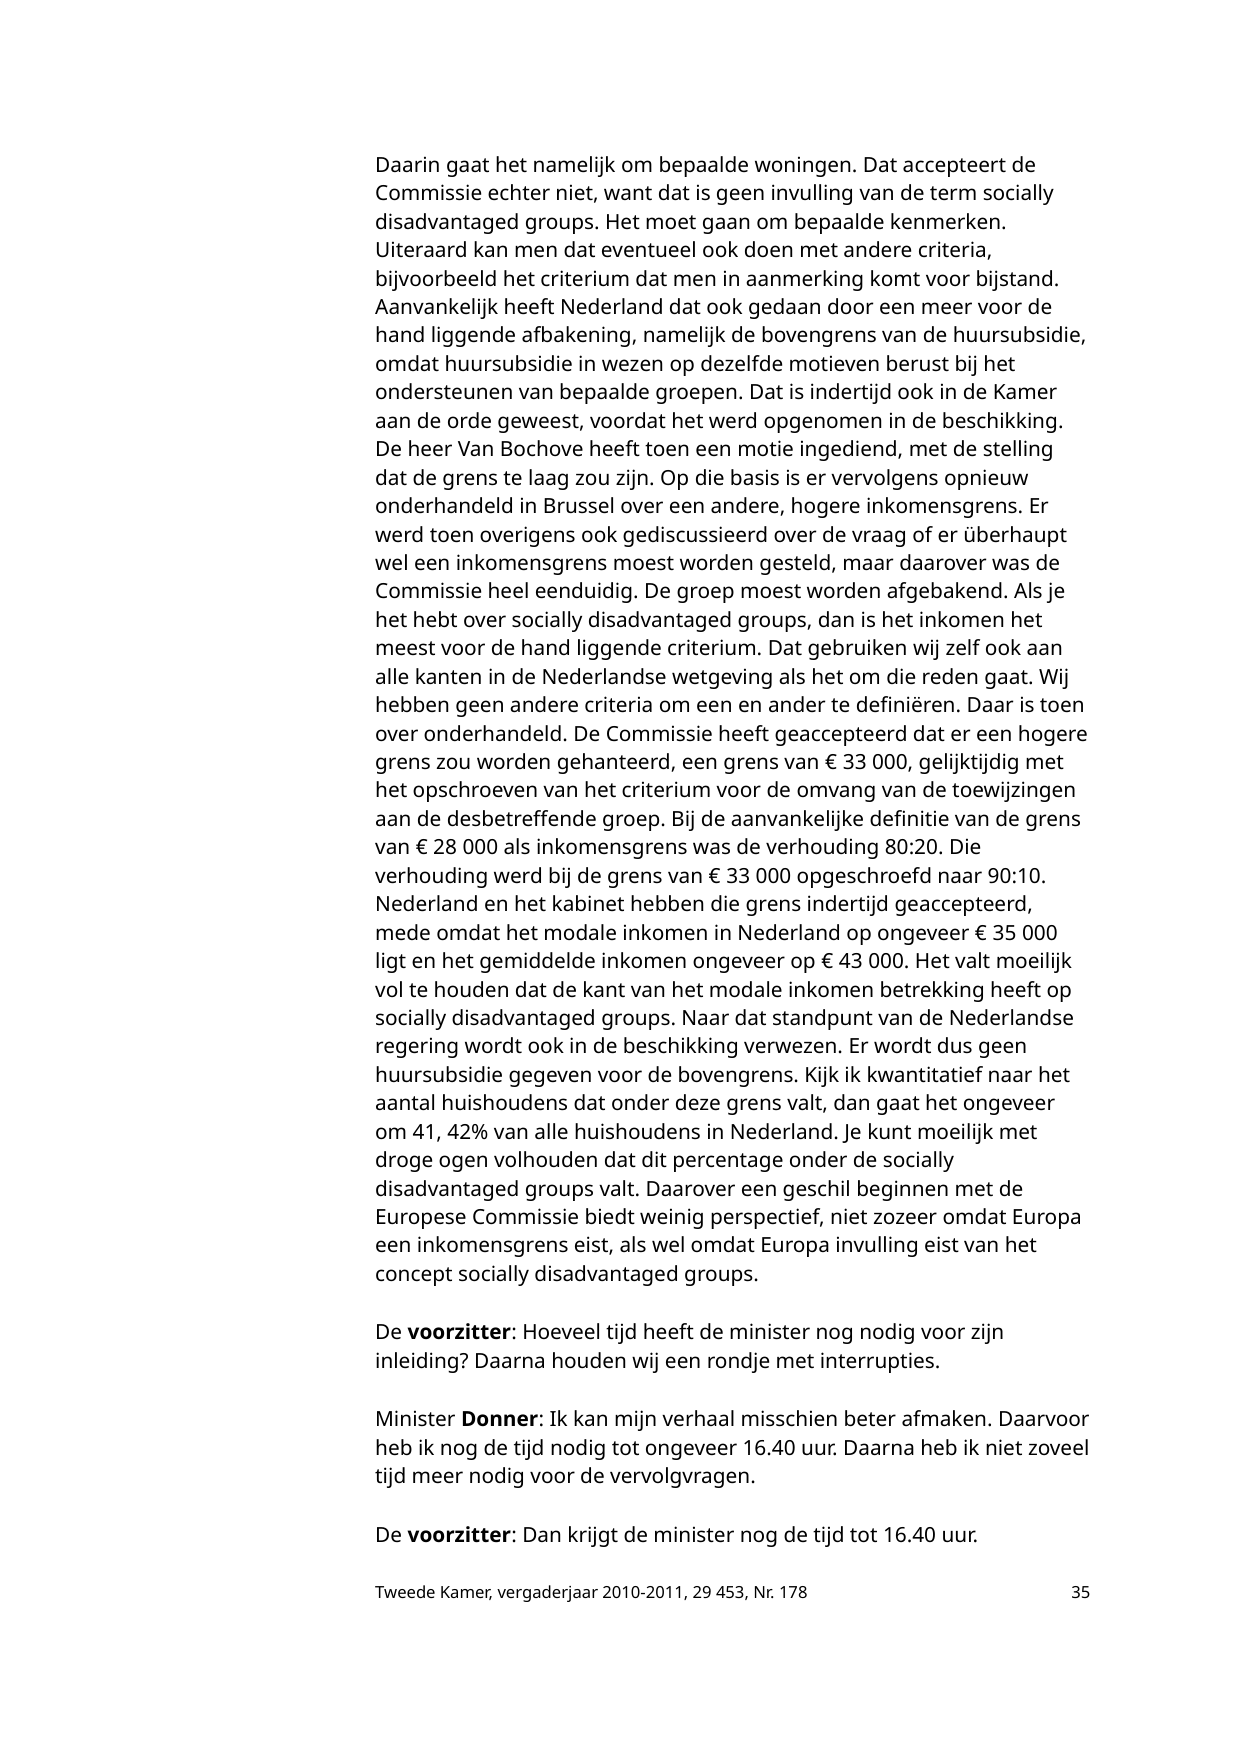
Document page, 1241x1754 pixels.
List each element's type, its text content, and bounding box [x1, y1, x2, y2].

text De voorzitter: Dan krijgt de minister nog de tijd tot 16.40 uur. [375, 1520, 1090, 1548]
text Minister Donner: Ik kan mijn verhaal misschien beter afmaken. Daarvoor heb ik nog de tijd nodig tot ongeveer 16.40 uur. Daarna heb ik niet zoveel tijd meer nodig voor de vervolgvragen. [375, 1404, 1090, 1490]
text Daarin gaat het namelijk om bepaalde woningen. Dat accepteert de Commissie echter niet, want dat is geen invulling van de term socially disadvantaged groups. Het moet gaan om bepaalde kenmerken. Uiteraard kan men dat eventueel ook doen met andere criteria, bijvoorbeeld het criterium dat men in aanmerking komt voor bijstand. Aanvankelijk heeft Nederland dat ook gedaan door een meer voor de hand liggende afbakening, namelijk de bovengrens van de huursubsidie, omdat huursubsidie in wezen op dezelfde motieven berust bij het ondersteunen van bepaalde groepen. Dat is indertijd ook in de Kamer aan de orde geweest, voordat het werd opgenomen in de beschikking. De heer Van Bochove heeft toen een motie ingediend, met de stelling dat de grens te laag zou zijn. Op die basis is er vervolgens opnieuw onderhandeld in Brussel over een andere, hogere inkomensgrens. Er werd toen overigens ook gediscussieerd over de vraag of er überhaupt wel een inkomensgrens moest worden gesteld, maar daarover was de Commissie heel eenduidig. De groep moest worden afgebakend. Als je het hebt over socially disadvantaged groups, dan is het inkomen het meest voor de hand liggende criterium. Dat gebruiken wij zelf ook aan alle kanten in de Nederlandse wetgeving als het om die reden gaat. Wij hebben geen andere criteria om een en ander te definiëren. Daar is toen over onderhandeld. De Commissie heeft geaccepteerd dat er een hogere grens zou worden gehanteerd, een grens van € 33 000, gelijktijdig met het opschroeven van het criterium voor de omvang van de toewijzingen aan de desbetreffende groep. Bij de aanvankelijke definitie van de grens van € 28 000 als inkomensgrens was de verhouding 80:20. Die verhouding werd bij de grens van € 33 000 opgeschroefd naar 90:10. Nederland en het kabinet hebben die grens indertijd geaccepteerd, mede omdat het modale inkomen in Nederland op ongeveer € 35 000 ligt en het gemiddelde inkomen ongeveer op € 43 000. Het valt moeilijk vol te houden dat de kant van het modale inkomen betrekking heeft op socially disadvantaged groups. Naar dat standpunt van de Nederlandse regering wordt ook in de beschikking verwezen. Er wordt dus geen huursubsidie gegeven voor de bovengrens. Kijk ik kwantitatief naar het aantal huishoudens dat onder deze grens valt, dan gaat het ongeveer om 41, 42% van alle huishoudens in Nederland. Je kunt moeilijk met droge ogen volhouden dat dit percentage onder de socially disadvantaged groups valt. Daarover een geschil beginnen met de Europese Commissie biedt weinig perspectief, niet zozeer omdat Europa een inkomensgrens eist, als wel omdat Europa invulling eist van het concept socially disadvantaged groups. [375, 150, 1090, 1287]
text De voorzitter: Hoeveel tijd heeft de minister nog nodig voor zijn inleiding? Daarna houden wij een rondje met interrupties. [375, 1317, 1090, 1374]
